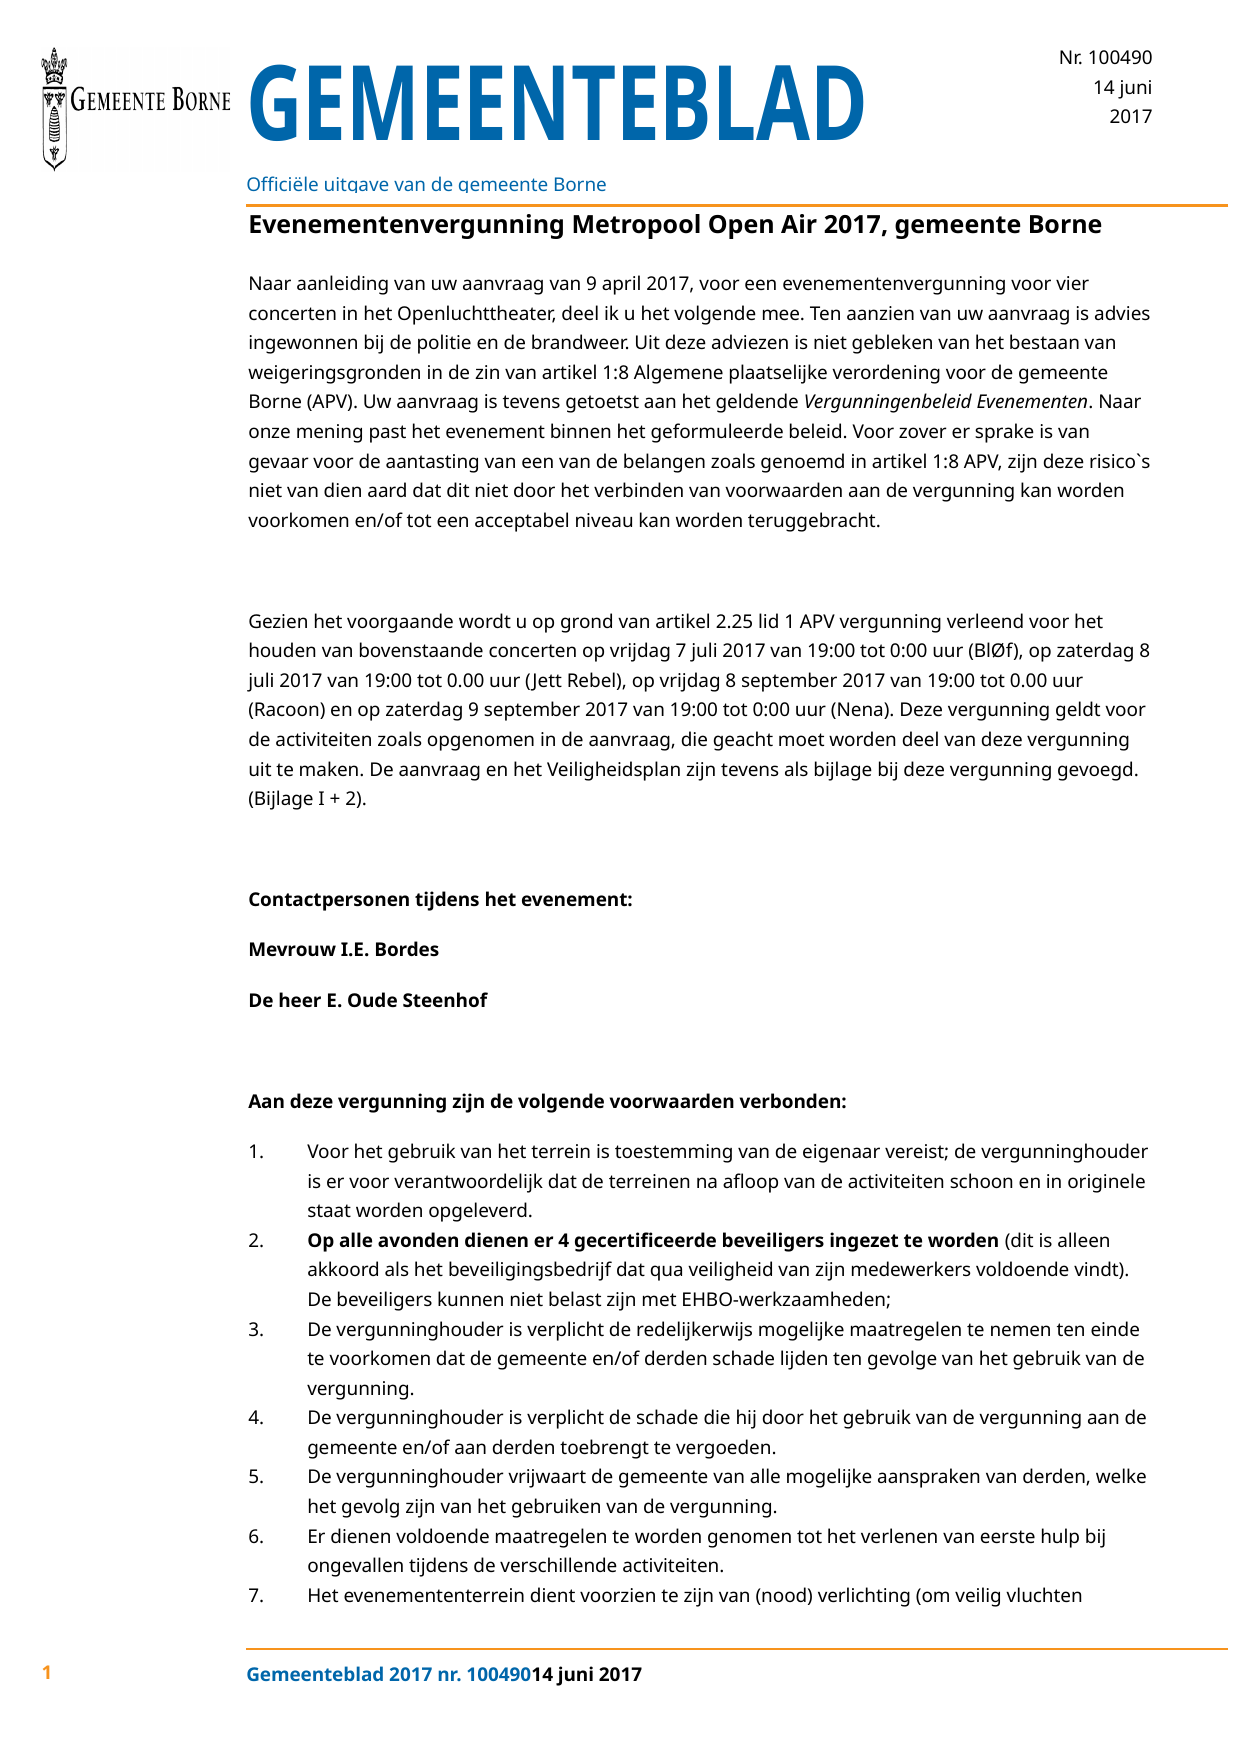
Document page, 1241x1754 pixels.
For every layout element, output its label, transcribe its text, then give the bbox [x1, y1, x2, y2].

text Evenementenvergunning Metropool Open Air 2017, gemeente Borne [248, 207, 1152, 241]
text Naar aanleiding van uw aanvraag van 9 april 2017, voor een evenementenvergunning voor vier concerten in het Openluchttheater, deel ik u het volgende mee. Ten aanzien van uw aanvraag is advies ingewonnen bij de politie en de brandweer. Uit deze adviezen is niet gebleken van het bestaan van weigeringsgronden in de zin van artikel 1:8 Algemene plaatselijke verordening voor de gemeente Borne (APV). Uw aanvraag is tevens getoetst aan het geldende Vergunningenbeleid Evenementen. Naar onze mening past het evenement binnen het geformuleerde beleid. Voor zover er sprake is van gevaar voor de aantasting van een van de belangen zoals genoemd in artikel 1:8 APV, zijn deze risico`s niet van dien aard dat dit niet door het verbinden van voorwaarden aan de vergunning kan worden voorkomen en/of tot een acceptabel niveau kan worden teruggebracht. [248, 270, 1152, 533]
text Aan deze vergunning zijn de volgende voorwaarden verbonden: [248, 1088, 1152, 1113]
list De vergunninghouder is verplicht de schade die hij door het gebruik van de vergunning aan de gemeente en/of aan derden toebrengt te vergoeden. [248, 1404, 1152, 1460]
list De vergunninghouder vrijwaart de gemeente van alle mogelijke aanspraken van derden, welke het gevolg zijn van het gebruiken van de vergunning. [248, 1464, 1152, 1519]
list De vergunninghouder is verplicht de redelijkerwijs mogelijke maatregelen te nemen ten einde te voorkomen dat de gemeente en/of derden schade lijden ten gevolge van het gebruik van de vergunning. [248, 1316, 1152, 1401]
text Gezien het voorgaande wordt u op grond van artikel 2.25 lid 1 APV vergunning verleend voor het houden van bovenstaande concerten op vrijdag 7 juli 2017 van 19:00 tot 0:00 uur (BlØf), op zaterdag 8 juli 2017 van 19:00 tot 0.00 uur (Jett Rebel), op vrijdag 8 september 2017 van 19:00 tot 0.00 uur (Racoon) en op zaterdag 9 september 2017 van 19:00 tot 0:00 uur (Nena). Deze vergunning geldt voor de activiteiten zoals opgenomen in de aanvraag, die geacht moet worden deel van deze vergunning uit te maken. De aanvraag en het Veiligheidsplan zijn tevens als bijlage bij deze vergunning gevoegd. (Bijlage I + 2). [248, 608, 1152, 811]
list Het evenemententerrein dient voorzien te zijn van (nood) verlichting (om veilig vluchten [248, 1582, 1152, 1608]
list Op alle avonden dienen er 4 gecertificeerde beveiligers ingezet te worden (dit is alleen akkoord als het beveiligingsbedrijf dat qua veiligheid van zijn medewerkers voldoende vindt). De beveiligers kunnen niet belast zijn met EHBO-werkzaamheden; [248, 1227, 1152, 1312]
picture [41, 47, 231, 172]
text Contactpersonen tijdens het evenement: [248, 886, 1152, 912]
list Voor het gebruik van het terrein is toestemming van de eigenaar vereist; de vergunninghouder is er voor verantwoordelijk dat de terreinen na afloop van de activiteiten schoon en in originele staat worden opgeleverd. [248, 1138, 1152, 1223]
text Mevrouw I.E. Bordes [248, 937, 1152, 962]
text De heer E. Oude Steenhof [248, 987, 1152, 1013]
list Er dienen voldoende maatregelen te worden genomen tot het verlenen van eerste hulp bij ongevallen tijdens de verschillende activiteiten. [248, 1523, 1152, 1578]
